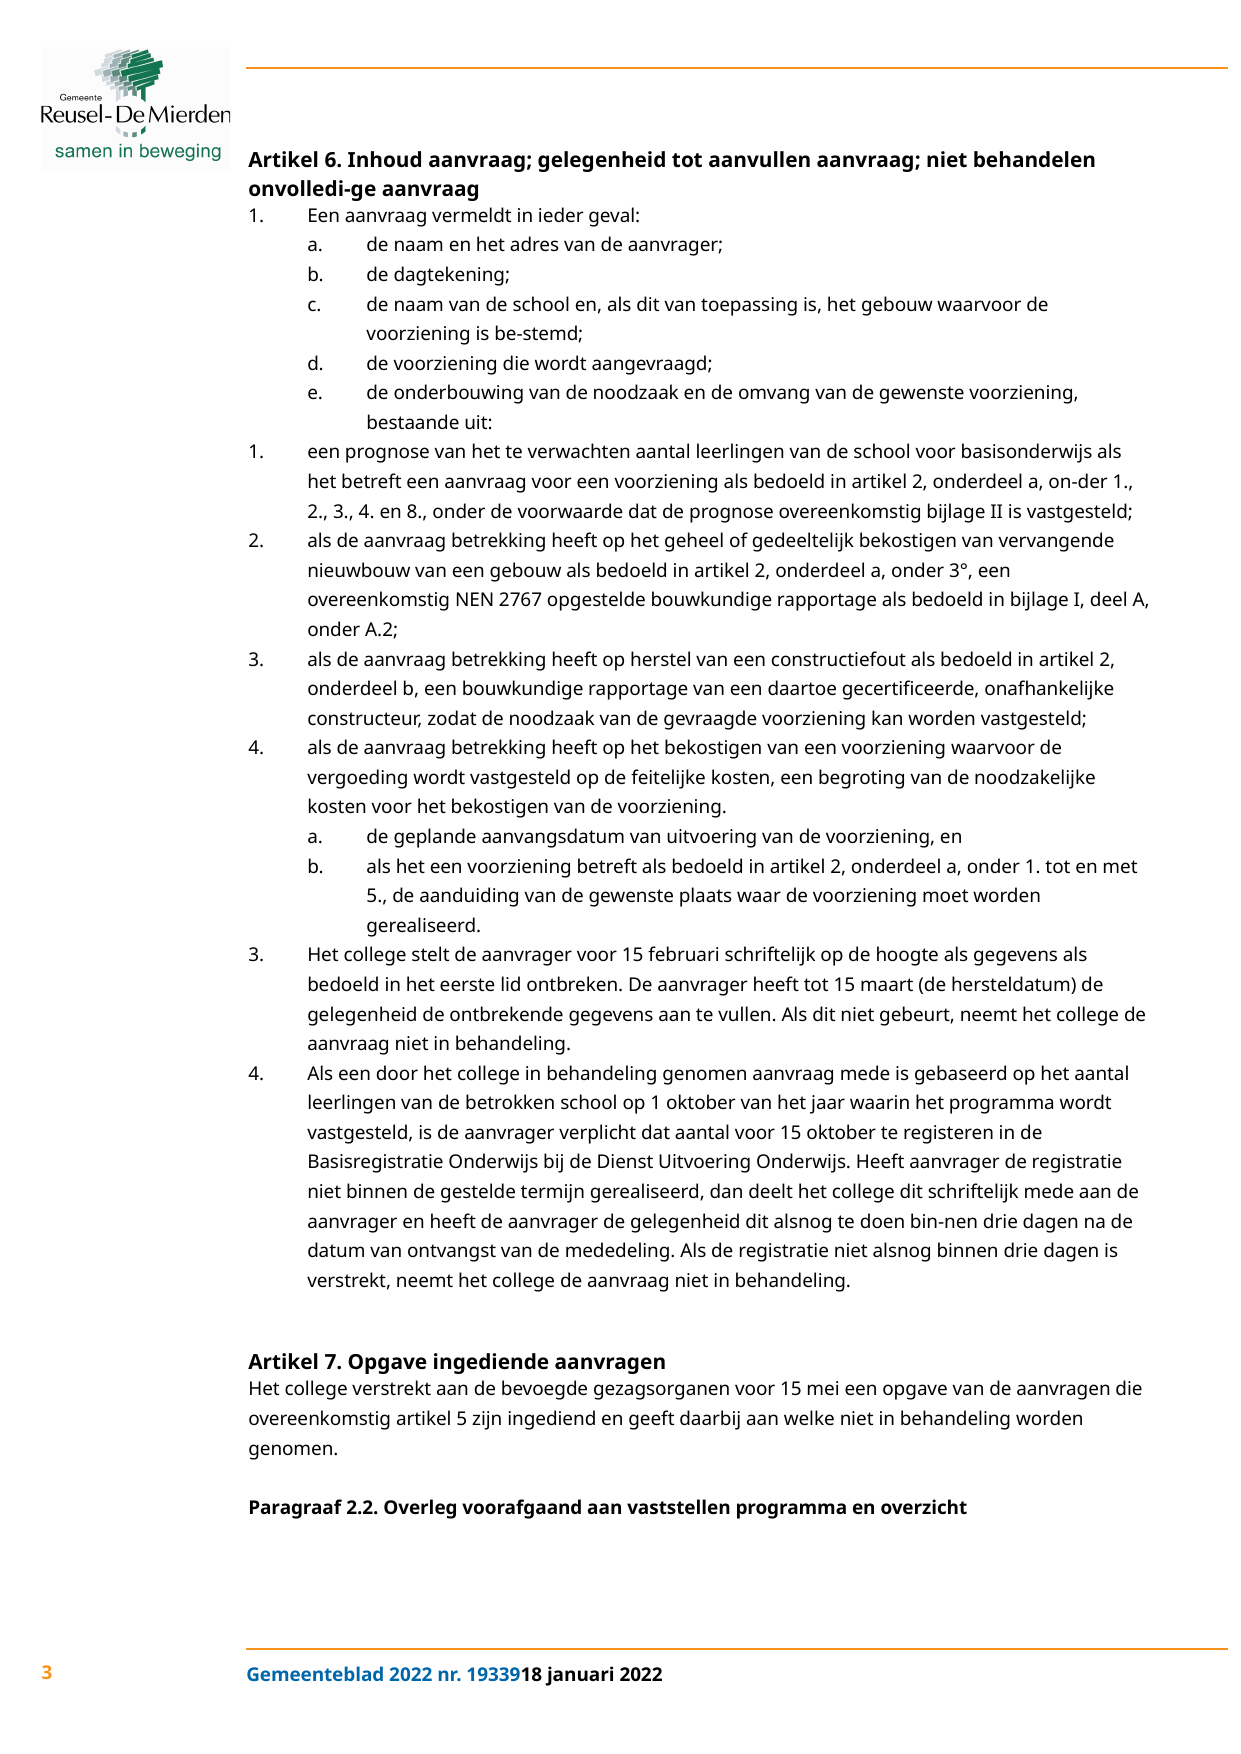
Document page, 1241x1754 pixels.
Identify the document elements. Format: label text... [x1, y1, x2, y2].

list de naam van de school en, als dit van toepassing is, het gebouw waarvoor de voorziening is be-stemd; [307, 291, 1152, 346]
list Een aanvraag vermeldt in ieder geval: [248, 202, 1152, 228]
list de naam en het adres van de aanvrager; [307, 232, 1152, 257]
list Het college stelt de aanvrager voor 15 februari schriftelijk op de hoogte als gegevens als bedoeld in het eerste lid ontbreken. De aanvrager heeft tot 15 maart (de hersteldatum) de gelegenheid de ontbrekende gegevens aan te vullen. Als dit niet gebeurt, neemt het college de aanvraag niet in behandeling. [248, 942, 1152, 1056]
list de geplande aanvangsdatum van uitvoering van de voorziening, en [307, 823, 1152, 849]
list een prognose van het te verwachten aantal leerlingen van de school voor basisonderwijs als het betreft een aanvraag voor een voorziening als bedoeld in artikel 2, onderdeel a, on-der 1., 2., 3., 4. en 8., onder de voorwaarde dat de prognose overeenkomstig bijlage II is vastgesteld; [248, 439, 1152, 524]
list als de aanvraag betrekking heeft op herstel van een constructiefout als bedoeld in artikel 2, onderdeel b, een bouwkundige rapportage van een daartoe gecertificeerde, onafhankelijke constructeur, zodat de noodzaak van de gevraagde voorziening kan worden vastgesteld; [248, 646, 1152, 731]
list de voorziening die wordt aangevraagd; [307, 350, 1152, 376]
text Het college verstrekt aan de bevoegde gezagsorganen voor 15 mei een opgave van de aanvragen die overeenkomstig artikel 5 zijn ingediend en geeft daarbij aan welke niet in behandeling worden genomen. [248, 1376, 1152, 1460]
text Artikel 6. Inhoud aanvraag; gelegenheid tot aanvullen aanvraag; niet behandelen onvolledi-ge aanvraag [248, 145, 1152, 202]
text Paragraaf 2.2. Overleg voorafgaand aan vaststellen programma en overzicht [248, 1494, 1152, 1519]
list als de aanvraag betrekking heeft op het bekostigen van een voorziening waarvoor de vergoeding wordt vastgesteld op de feitelijke kosten, een begroting van de noodzakelijke kosten voor het bekostigen van de voorziening. [248, 734, 1152, 819]
picture [41, 47, 231, 172]
list de dagtekening; [307, 261, 1152, 287]
list Als een door het college in behandeling genomen aanvraag mede is gebaseerd op het aantal leerlingen van de betrokken school op 1 oktober van het jaar waarin het programma wordt vastgesteld, is de aanvrager verplicht dat aantal voor 15 oktober te registeren in de Basisregistratie Onderwijs bij de Dienst Uitvoering Onderwijs. Heeft aanvrager de registratie niet binnen de gestelde termijn gerealiseerd, dan deelt het college dit schriftelijk mede aan de aanvrager en heeft de aanvrager de gelegenheid dit alsnog te doen bin-nen drie dagen na de datum van ontvangst van de mededeling. Als de registratie niet alsnog binnen drie dagen is verstrekt, neemt het college de aanvraag niet in behandeling. [248, 1060, 1152, 1293]
list als de aanvraag betrekking heeft op het geheel of gedeeltelijk bekostigen van vervangende nieuwbouw van een gebouw als bedoeld in artikel 2, onderdeel a, onder 3°, een overeenkomstig NEN 2767 opgestelde bouwkundige rapportage als bedoeld in bijlage I, deel A, onder A.2; [248, 527, 1152, 642]
text Artikel 7. Opgave ingediende aanvragen [248, 1347, 1152, 1376]
list als het een voorziening betreft als bedoeld in artikel 2, onderdeel a, onder 1. tot en met 5., de aanduiding van de gewenste plaats waar de voorziening moet worden gerealiseerd. [307, 853, 1152, 938]
list de onderbouwing van de noodzaak en de omvang van de gewenste voorziening, bestaande uit: [307, 379, 1152, 435]
